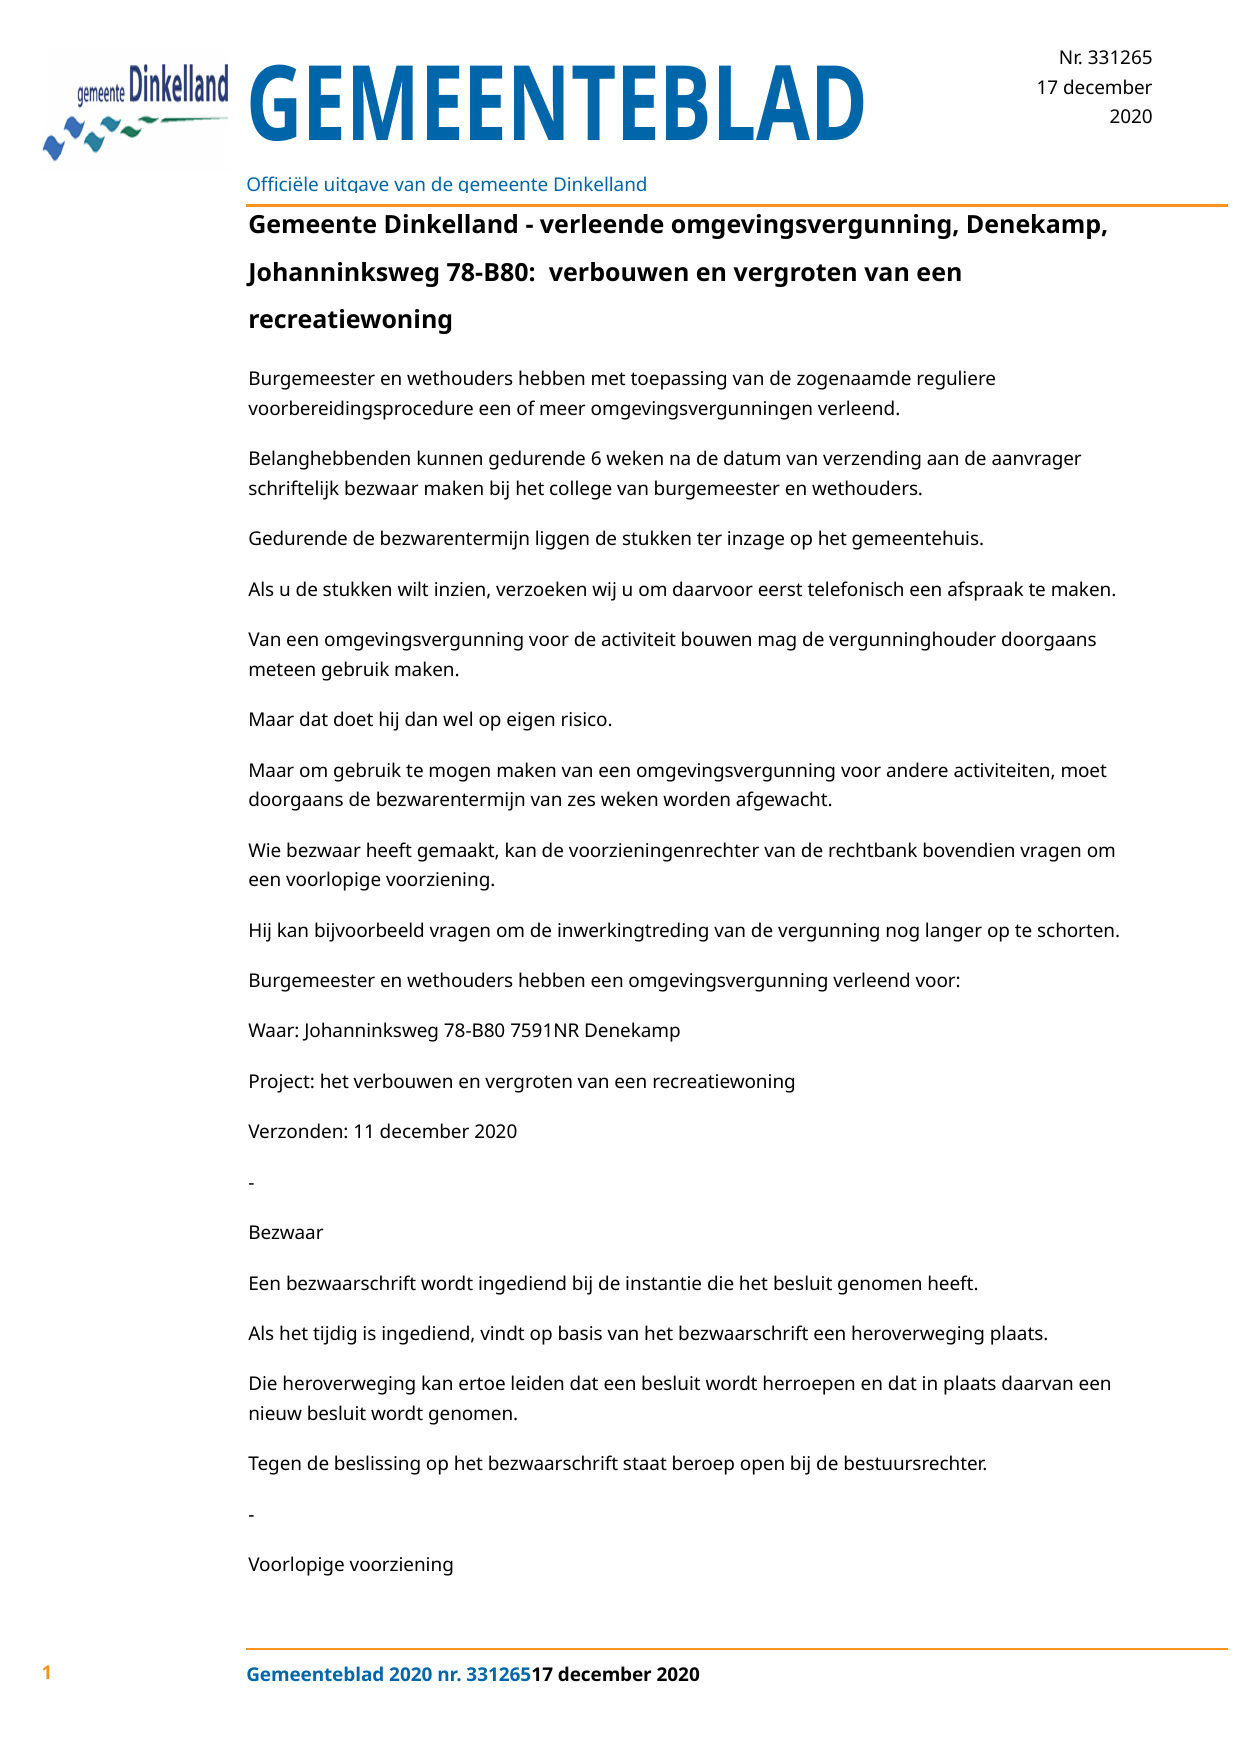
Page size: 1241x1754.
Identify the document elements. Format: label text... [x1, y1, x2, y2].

text Maar dat doet hij dan wel op eigen risico. [248, 706, 1152, 732]
text Belanghebbenden kunnen gedurende 6 weken na de datum van verzending aan de aanvrager schriftelijk bezwaar maken bij het college van burgemeester en wethouders. [248, 446, 1152, 501]
text Die heroverweging kan ertoe leiden dat een besluit wordt herroepen en dat in plaats daarvan een nieuw besluit wordt genomen. [248, 1371, 1152, 1426]
text - [248, 1501, 1152, 1527]
text Waar: Johanninksweg 78-B80 7591NR Denekamp [248, 1018, 1152, 1043]
text Als u de stukken wilt inzien, verzoeken wij u om daarvoor eerst telefonisch een afspraak te maken. [248, 576, 1152, 602]
text Tegen de beslissing op het bezwaarschrift staat beroep open bij de bestuursrechter. [248, 1451, 1152, 1476]
text Gemeente Dinkelland - verleende omgevingsvergunning, Denekamp, Johanninksweg 78-B80: verbouwen en vergroten van een recreatiewoning [248, 207, 1152, 336]
text Hij kan bijvoorbeeld vragen om de inwerkingtreding van de vergunning nog langer op te schorten. [248, 917, 1152, 942]
text Bezwaar [248, 1219, 1152, 1245]
text Burgemeester en wethouders hebben met toepassing van de zogenaamde reguliere voorbereidingsprocedure een of meer omgevingsvergunningen verleend. [248, 366, 1152, 421]
text Een bezwaarschrift wordt ingediend bij de instantie die het besluit genomen heeft. [248, 1270, 1152, 1295]
text Project: het verbouwen en vergroten van een recreatiewoning [248, 1068, 1152, 1094]
text Maar om gebruik te mogen maken van een omgevingsvergunning voor andere activiteiten, moet doorgaans de bezwarentermijn van zes weken worden afgewacht. [248, 757, 1152, 812]
text - [248, 1169, 1152, 1194]
text Van een omgevingsvergunning voor de activiteit bouwen mag de vergunninghouder doorgaans meteen gebruik maken. [248, 626, 1152, 682]
text Burgemeester en wethouders hebben een omgevingsvergunning verleend voor: [248, 967, 1152, 993]
text Als het tijdig is ingediend, vindt op basis van het bezwaarschrift een heroverweging plaats. [248, 1320, 1152, 1346]
text Verzonden: 11 december 2020 [248, 1118, 1152, 1144]
text Wie bezwaar heeft gemaakt, kan de voorzieningenrechter van de rechtbank bovendien vragen om een voorlopige voorziening. [248, 837, 1152, 892]
picture [41, 47, 231, 172]
text Voorlopige voorziening [248, 1551, 1152, 1577]
text Gedurende de bezwarentermijn liggen de stukken ter inzage op het gemeentehuis. [248, 526, 1152, 551]
